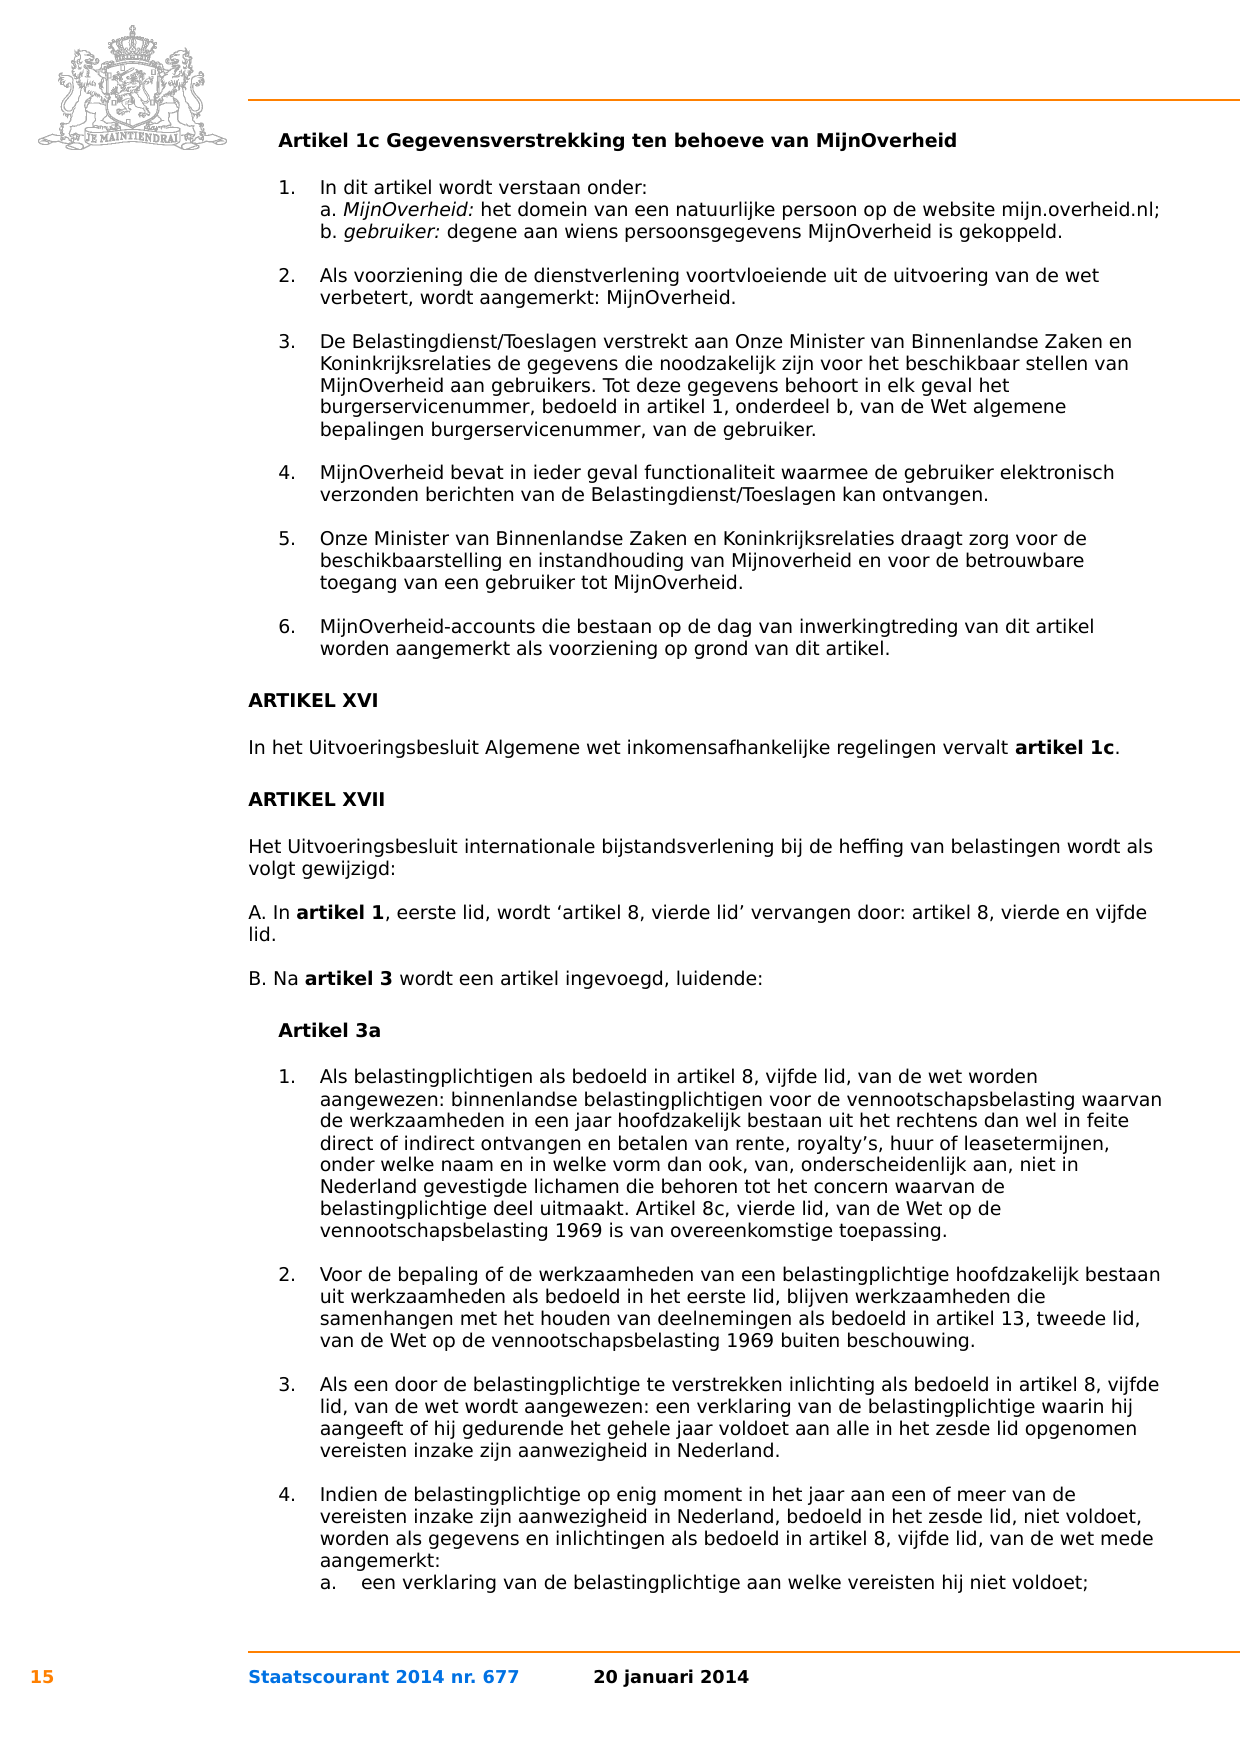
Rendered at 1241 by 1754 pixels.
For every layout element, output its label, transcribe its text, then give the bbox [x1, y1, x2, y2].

picture [38, 25, 227, 150]
subtitle ARTIKEL XVII [248, 789, 1163, 811]
text 5. Onze Minister van Binnenlandse Zaken en Koninkrijksrelaties draagt zorg voor de beschikbaarstelling en instandhouding van Mijnoverheid en voor de betrouwbare toegang van een gebruiker tot MijnOverheid. [278, 528, 1163, 594]
text a. een verklaring van de belastingplichtige aan welke vereisten hij niet voldoet; [319, 1572, 1163, 1594]
text a. MijnOverheid: het domein van een natuurlijke persoon op de website mijn.overheid.nl; [319, 199, 1163, 221]
text b. gebruiker: degene aan wiens persoonsgegevens MijnOverheid is gekoppeld. [319, 221, 1163, 243]
text 3. De Belastingdienst/Toeslagen verstrekt aan Onze Minister van Binnenlandse Zaken en Koninkrijksrelaties de gegevens die noodzakelijk zijn voor het beschikbaar stellen van MijnOverheid aan gebruikers. Tot deze gegevens behoort in elk geval het burgerservicenummer, bedoeld in artikel 1, onderdeel b, van de Wet algemene bepalingen burgerservicenummer, van de gebruiker. [278, 331, 1163, 440]
text 2. Voor de bepaling of de werkzaamheden van een belastingplichtige hoofdzakelijk bestaan uit werkzaamheden als bedoeld in het eerste lid, blijven werkzaamheden die samenhangen met het houden van deelnemingen als bedoeld in artikel 13, tweede lid, van de Wet op de vennootschapsbelasting 1969 buiten beschouwing. [278, 1264, 1163, 1352]
subtitle ARTIKEL XVI [248, 690, 1163, 712]
text 2. Als voorziening die de dienstverlening voortvloeiende uit de uitvoering van de wet verbetert, wordt aangemerkt: MijnOverheid. [278, 265, 1163, 309]
subtitle Artikel 1c Gegevensverstrekking ten behoeve van MijnOverheid [278, 130, 1163, 152]
subtitle Artikel 3a [278, 1019, 1163, 1041]
text B. Na artikel 3 wordt een artikel ingevoegd, luidende: [248, 967, 1163, 989]
text In het Uitvoeringsbesluit Algemene wet inkomensafhankelijke regelingen vervalt artikel 1c. [248, 737, 1163, 759]
text 4. Indien de belastingplichtige op enig moment in het jaar aan een of meer van de vereisten inzake zijn aanwezigheid in Nederland, bedoeld in het zesde lid, niet voldoet, worden als gegevens en inlichtingen als bedoeld in artikel 8, vijfde lid, van de wet mede aangemerkt: [278, 1484, 1163, 1572]
text 6. MijnOverheid-accounts die bestaan op de dag van inwerkingtreding van dit artikel worden aangemerkt als voorziening op grond van dit artikel. [278, 616, 1163, 660]
text A. In artikel 1, eerste lid, wordt ‘artikel 8, vierde lid’ vervangen door: artikel 8, vierde en vijfde lid. [248, 902, 1163, 946]
text 4. MijnOverheid bevat in ieder geval functionaliteit waarmee de gebruiker elektronisch verzonden berichten van de Belastingdienst/Toeslagen kan ontvangen. [278, 462, 1163, 506]
text 1. In dit artikel wordt verstaan onder: [278, 177, 1163, 199]
text Het Uitvoeringsbesluit internationale bijstandsverlening bij de heffing van belastingen wordt als volgt gewijzigd: [248, 836, 1163, 880]
text 1. Als belastingplichtigen als bedoeld in artikel 8, vijfde lid, van de wet worden aangewezen: binnenlandse belastingplichtigen voor de vennootschapsbelasting waarvan de werkzaamheden in een jaar hoofdzakelijk bestaan uit het rechtens dan wel in feite direct of indirect ontvangen en betalen van rente, royalty’s, huur of leasetermijnen, onder welke naam en in welke vorm dan ook, van, onderscheidenlijk aan, niet in Nederland gevestigde lichamen die behoren tot het concern waarvan de belastingplichtige deel uitmaakt. Artikel 8c, vierde lid, van de Wet op de vennootschapsbelasting 1969 is van overeenkomstige toepassing. [278, 1066, 1163, 1242]
text 3. Als een door de belastingplichtige te verstrekken inlichting als bedoeld in artikel 8, vijfde lid, van de wet wordt aangewezen: een verklaring van de belastingplichtige waarin hij aangeeft of hij gedurende het gehele jaar voldoet aan alle in het zesde lid opgenomen vereisten inzake zijn aanwezigheid in Nederland. [278, 1374, 1163, 1462]
